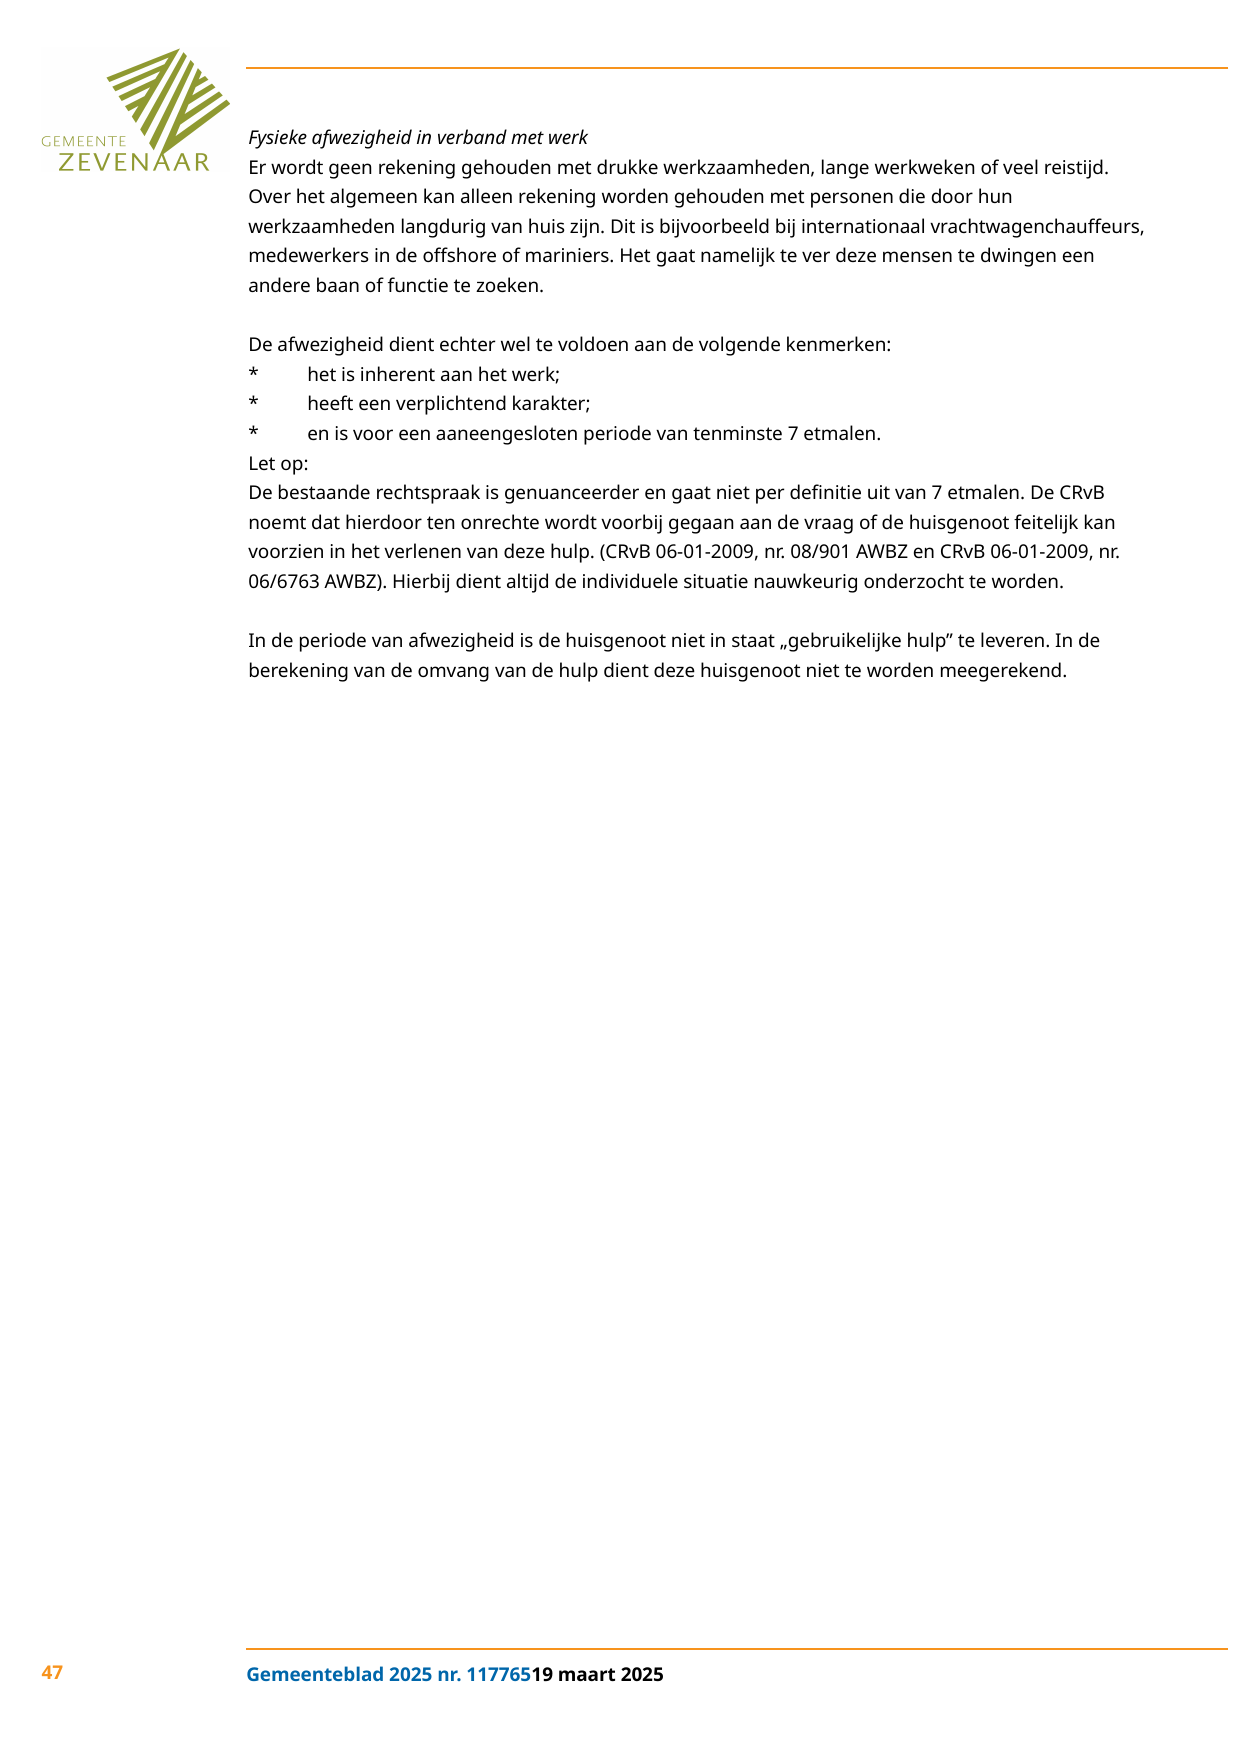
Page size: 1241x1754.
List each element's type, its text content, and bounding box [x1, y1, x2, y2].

text Er wordt geen rekening gehouden met drukke werkzaamheden, lange werkweken of veel reistijd. Over het algemeen kan alleen rekening worden gehouden met personen die door hun werkzaamheden langdurig van huis zijn. Dit is bijvoorbeeld bij internationaal vrachtwagenchauffeurs, medewerkers in de offshore of mariniers. Het gaat namelijk te ver deze mensen te dwingen een andere baan of functie te zoeken. [248, 154, 1152, 298]
text Fysieke afwezigheid in verband met werk [248, 124, 1152, 150]
list het is inherent aan het werk; [248, 361, 1152, 387]
text De bestaande rechtspraak is genuanceerder en gaat niet per definitie uit van 7 etmalen. De CRvB noemt dat hierdoor ten onrechte wordt voorbij gegaan aan de vraag of de huisgenoot feitelijk kan voorzien in het verlenen van deze hulp. (CRvB 06-01-2009, nr. 08/901 AWBZ en CRvB 06-01-2009, nr. 06/6763 AWBZ). Hierbij dient altijd de individuele situatie nauwkeurig onderzocht te worden. [248, 479, 1152, 594]
list en is voor een aaneengesloten periode van tenminste 7 etmalen. [248, 420, 1152, 446]
list heeft een verplichtend karakter; [248, 391, 1152, 416]
text De afwezigheid dient echter wel te voldoen aan de volgende kenmerken: [248, 331, 1152, 357]
text In de periode van afwezigheid is de huisgenoot niet in staat „gebruikelijke hulp” te leveren. In de berekening van de omvang van de hulp dient deze huisgenoot niet te worden meegerekend. [248, 627, 1152, 683]
text Let op: [248, 450, 1152, 476]
picture [41, 47, 231, 172]
